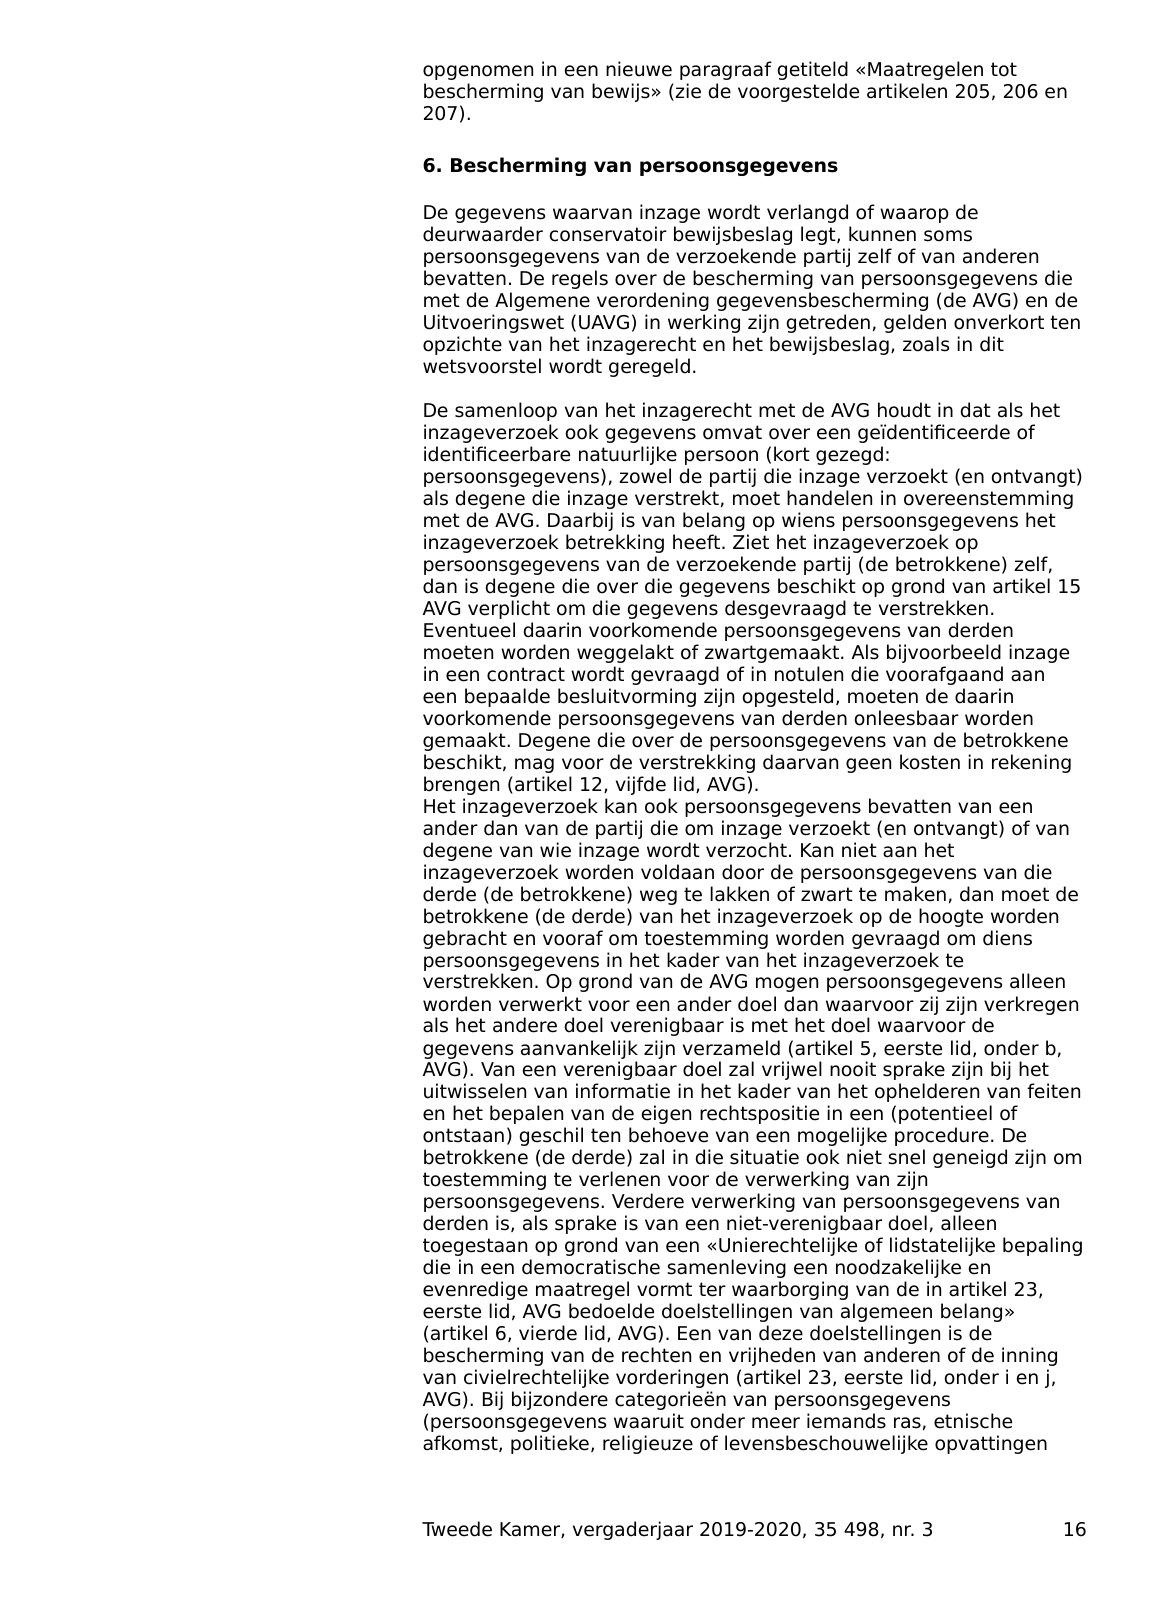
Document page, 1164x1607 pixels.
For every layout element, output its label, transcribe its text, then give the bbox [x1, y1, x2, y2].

text De gegevens waarvan inzage wordt verlangd of waarop de deurwaarder conservatoir bewijsbeslag legt, kunnen soms persoonsgegevens van de verzoekende partij zelf of van anderen bevatten. De regels over de bescherming van persoonsgegevens die met de Algemene verordening gegevensbescherming (de AVG) en de Uitvoeringswet (UAVG) in werking zijn getreden, gelden onverkort ten opzichte van het inzagerecht en het bewijsbeslag, zoals in dit wetsvoorstel wordt geregeld. [422, 202, 1087, 378]
subtitle 6. Bescherming van persoonsgegevens [422, 155, 1087, 177]
text Het inzageverzoek kan ook persoonsgegevens bevatten van een ander dan van de partij die om inzage verzoekt (en ontvangt) of van degene van wie inzage wordt verzocht. Kan niet aan het inzageverzoek worden voldaan door de persoonsgegevens van die derde (de betrokkene) weg te lakken of zwart te maken, dan moet de betrokkene (de derde) van het inzageverzoek op de hoogte worden gebracht en vooraf om toestemming worden gevraagd om diens persoonsgegevens in het kader van het inzageverzoek te verstrekken. Op grond van de AVG mogen persoonsgegevens alleen worden verwerkt voor een ander doel dan waarvoor zij zijn verkregen als het andere doel verenigbaar is met het doel waarvoor de gegevens aanvankelijk zijn verzameld (artikel 5, eerste lid, onder b, AVG). Van een verenigbaar doel zal vrijwel nooit sprake zijn bij het uitwisselen van informatie in het kader van het ophelderen van feiten en het bepalen van de eigen rechtspositie in een (potentieel of ontstaan) geschil ten behoeve van een mogelijke procedure. De betrokkene (de derde) zal in die situatie ook niet snel geneigd zijn om toestemming te verlenen voor de verwerking van zijn persoonsgegevens. Verdere verwerking van persoonsgegevens van derden is, als sprake is van een niet-verenigbaar doel, alleen toegestaan op grond van een «Unierechtelijke of lidstatelijke bepaling die in een democratische samenleving een noodzakelijke en evenredige maatregel vormt ter waarborging van de in artikel 23, eerste lid, AVG bedoelde doelstellingen van algemeen belang» (artikel 6, vierde lid, AVG). Een van deze doelstellingen is de bescherming van de rechten en vrijheden van anderen of de inning van civielrechtelijke vorderingen (artikel 23, eerste lid, onder i en j, AVG). Bij bijzondere categorieën van persoonsgegevens (persoonsgegevens waaruit onder meer iemands ras, etnische afkomst, politieke, religieuze of levensbeschouwelijke opvattingen [422, 796, 1087, 1455]
text De samenloop van het inzagerecht met de AVG houdt in dat als het inzageverzoek ook gegevens omvat over een geïdentificeerde of identificeerbare natuurlijke persoon (kort gezegd: persoonsgegevens), zowel de partij die inzage verzoekt (en ontvangt) als degene die inzage verstrekt, moet handelen in overeenstemming met de AVG. Daarbij is van belang op wiens persoonsgegevens het inzageverzoek betrekking heeft. Ziet het inzageverzoek op persoonsgegevens van de verzoekende partij (de betrokkene) zelf, dan is degene die over die gegevens beschikt op grond van artikel 15 AVG verplicht om die gegevens desgevraagd te verstrekken. Eventueel daarin voorkomende persoonsgegevens van derden moeten worden weggelakt of zwartgemaakt. Als bijvoorbeeld inzage in een contract wordt gevraagd of in notulen die voorafgaand aan een bepaalde besluitvorming zijn opgesteld, moeten de daarin voorkomende persoonsgegevens van derden onleesbaar worden gemaakt. Degene die over de persoonsgegevens van de betrokkene beschikt, mag voor de verstrekking daarvan geen kosten in rekening brengen (artikel 12, vijfde lid, AVG). [422, 400, 1087, 796]
text opgenomen in een nieuwe paragraaf getiteld «Maatregelen tot bescherming van bewijs» (zie de voorgestelde artikelen 205, 206 en 207). [422, 59, 1087, 125]
